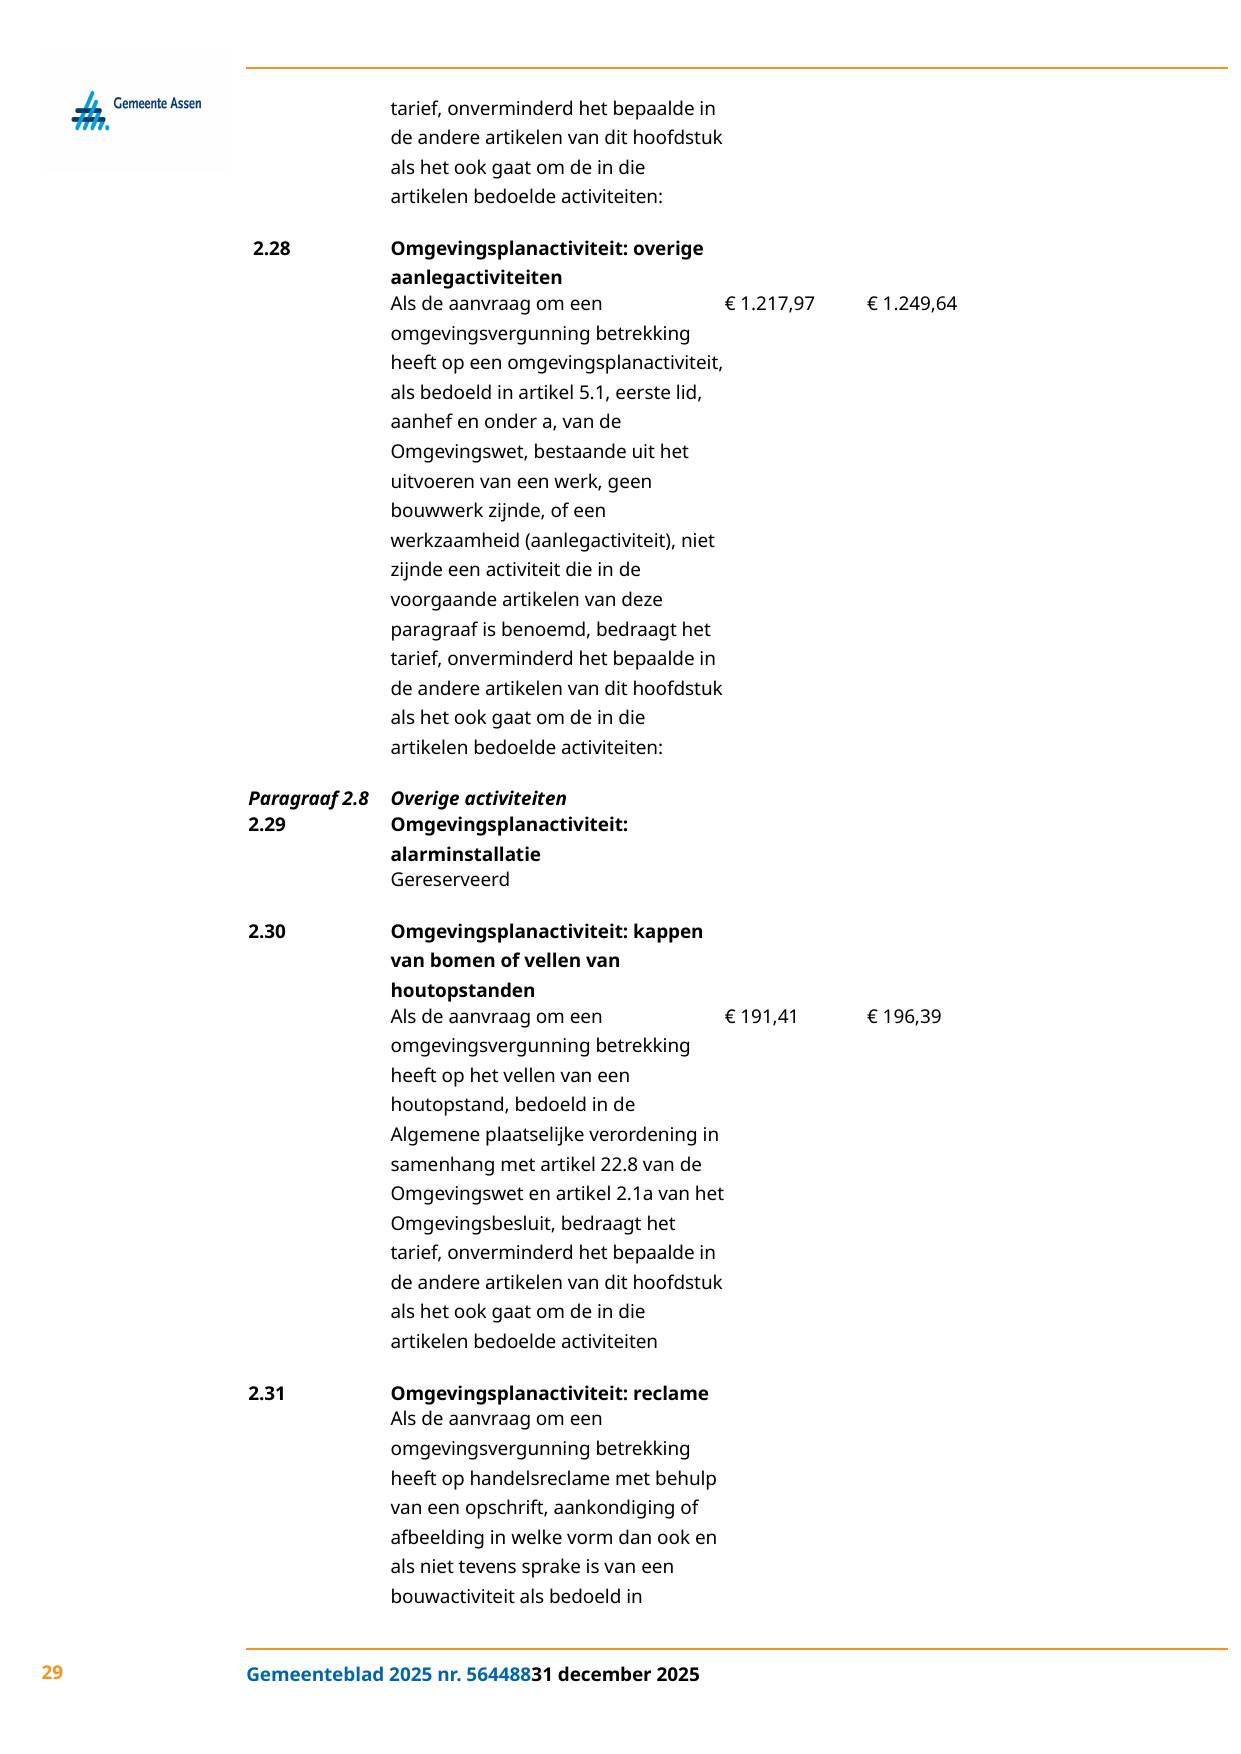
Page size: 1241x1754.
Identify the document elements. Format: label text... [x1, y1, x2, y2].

table_cell [867, 235, 1009, 290]
table_cell [248, 1003, 390, 1354]
table_cell [867, 1380, 1009, 1406]
table_cell [248, 760, 390, 786]
table_cell [1009, 811, 1152, 867]
table_cell [867, 786, 1009, 811]
table_cell [1009, 1406, 1152, 1609]
table_cell [1009, 1380, 1152, 1406]
table_cell [390, 209, 724, 235]
table_cell [248, 290, 390, 760]
table_cell Overige activiteiten [390, 786, 724, 811]
table_cell Gereserveerd [390, 867, 724, 892]
table_cell [725, 209, 867, 235]
table_cell Omgevingsplanactiviteit: alarminstallatie [390, 811, 724, 867]
table_cell [390, 760, 724, 786]
table_cell [1009, 1003, 1152, 1354]
table_cell 2.29 [248, 811, 390, 867]
table_cell [867, 760, 1009, 786]
table_cell [867, 811, 1009, 867]
table_cell [867, 95, 1009, 209]
table_cell [1009, 290, 1152, 760]
table_cell [867, 1406, 1009, 1609]
table_cell [867, 209, 1009, 235]
table_cell [1009, 760, 1152, 786]
table_cell [248, 1354, 390, 1380]
table_cell [725, 786, 867, 811]
table_cell 2.30 [248, 918, 390, 1003]
table_cell Omgevingsplanactiviteit: reclame [390, 1380, 724, 1406]
table_cell [1009, 786, 1152, 811]
table_cell € 1.217,97 [725, 290, 867, 760]
table_cell [867, 1354, 1009, 1380]
table_cell [725, 892, 867, 918]
table_cell [248, 867, 390, 892]
table_cell Als de aanvraag om een omgevingsvergunning betrekking heeft op een omgevingsplanactiviteit, als bedoeld in artikel 5.1, eerste lid, aanhef en onder a, van de Omgevingswet, bestaande uit het uitvoeren van een werk, geen bouwwerk zijnde, of een werkzaamheid (aanlegactiviteit), niet zijnde een activiteit die in de voorgaande artikelen van deze paragraaf is benoemd, bedraagt het tarief, onverminderd het bepaalde in de andere artikelen van dit hoofdstuk als het ook gaat om de in die artikelen bedoelde activiteiten: [390, 290, 724, 760]
table_cell [867, 918, 1009, 1003]
table_cell [1009, 235, 1152, 290]
table_cell [1009, 209, 1152, 235]
table_cell [248, 209, 390, 235]
table_cell [248, 892, 390, 918]
table_cell € 196,39 [867, 1003, 1009, 1354]
table_cell 2.31 [248, 1380, 390, 1406]
table_cell [725, 811, 867, 867]
table_cell [390, 1354, 724, 1380]
table_cell [725, 1354, 867, 1380]
table_cell [1009, 867, 1152, 892]
table_cell € 1.249,64 [867, 290, 1009, 760]
table_cell [725, 95, 867, 209]
table_cell 2.28 [248, 235, 390, 290]
table_cell [725, 1406, 867, 1609]
table_cell [390, 892, 724, 918]
table_cell [867, 892, 1009, 918]
table_cell [725, 235, 867, 290]
table_cell [867, 867, 1009, 892]
table_cell [725, 1380, 867, 1406]
table_cell Omgevingsplanactiviteit: kappen van bomen of vellen van houtopstanden [390, 918, 724, 1003]
table_cell € 191,41 [725, 1003, 867, 1354]
table_cell Omgevingsplanactiviteit: overige aanlegactiviteiten [390, 235, 724, 290]
picture [41, 47, 231, 172]
table_cell Paragraaf 2.8 [248, 786, 390, 811]
table_cell Als de aanvraag om een omgevingsvergunning betrekking heeft op handelsreclame met behulp van een opschrift, aankondiging of afbeelding in welke vorm dan ook en als niet tevens sprake is van een bouwactiviteit als bedoeld in [390, 1406, 724, 1609]
table_cell [725, 760, 867, 786]
table_cell [1009, 95, 1152, 209]
table_cell [725, 867, 867, 892]
table_cell [248, 1406, 390, 1609]
table_cell tarief, onverminderd het bepaalde in de andere artikelen van dit hoofdstuk als het ook gaat om de in die artikelen bedoelde activiteiten: [390, 95, 724, 209]
table_cell [725, 918, 867, 1003]
table_cell [248, 95, 390, 209]
table_cell [1009, 918, 1152, 1003]
table_cell [1009, 892, 1152, 918]
table_cell [1009, 1354, 1152, 1380]
table_cell Als de aanvraag om een omgevingsvergunning betrekking heeft op het vellen van een houtopstand, bedoeld in de Algemene plaatselijke verordening in samenhang met artikel 22.8 van de Omgevingswet en artikel 2.1a van het Omgevingsbesluit, bedraagt het tarief, onverminderd het bepaalde in de andere artikelen van dit hoofdstuk als het ook gaat om de in die artikelen bedoelde activiteiten [390, 1003, 724, 1354]
